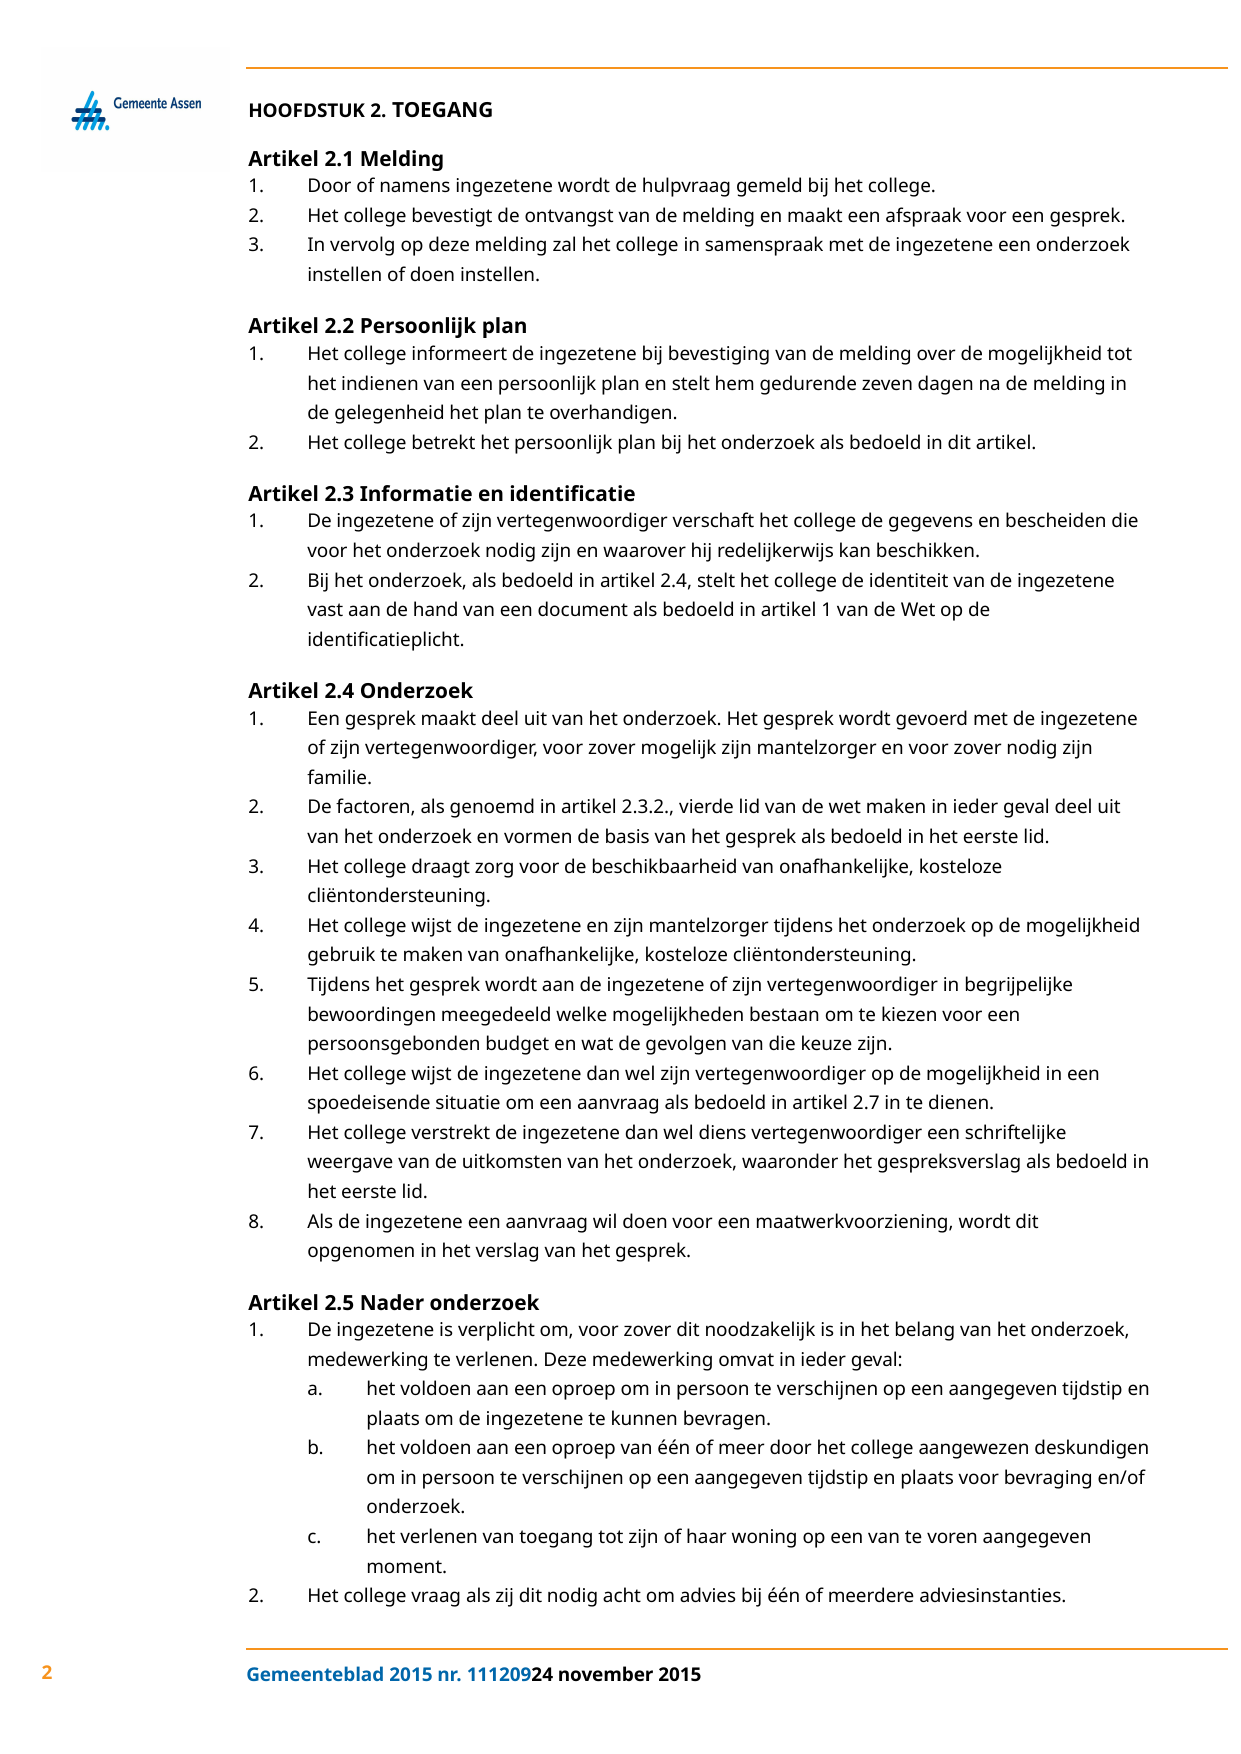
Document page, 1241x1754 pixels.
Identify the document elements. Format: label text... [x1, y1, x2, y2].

list De factoren, als genoemd in artikel 2.3.2., vierde lid van de wet maken in ieder geval deel uit van het onderzoek en vormen de basis van het gesprek als bedoeld in het eerste lid. [248, 794, 1152, 849]
list het verlenen van toegang tot zijn of haar woning op een van te voren aangegeven moment. [307, 1523, 1152, 1579]
list De ingezetene of zijn vertegenwoordiger verschaft het college de gegevens en bescheiden die voor het onderzoek nodig zijn en waarover hij redelijkerwijs kan beschikken. [248, 508, 1152, 563]
text Artikel 2.1 Melding [248, 144, 1152, 172]
list Het college verstrekt de ingezetene dan wel diens vertegenwoordiger een schriftelijke weergave van de uitkomsten van het onderzoek, waaronder het gespreksverslag als bedoeld in het eerste lid. [248, 1119, 1152, 1204]
list Het college wijst de ingezetene dan wel zijn vertegenwoordiger op de mogelijkheid in een spoedeisende situatie om een aanvraag als bedoeld in artikel 2.7 in te dienen. [248, 1060, 1152, 1115]
text Artikel 2.5 Nader onderzoek [248, 1288, 1152, 1316]
list Het college wijst de ingezetene en zijn mantelzorger tijdens het onderzoek op de mogelijkheid gebruik te maken van onafhankelijke, kosteloze cliëntondersteuning. [248, 912, 1152, 967]
text Artikel 2.2 Persoonlijk plan [248, 312, 1152, 340]
list Het college bevestigt de ontvangst van de melding en maakt een afspraak voor een gesprek. [248, 202, 1152, 228]
list Bij het onderzoek, als bedoeld in artikel 2.4, stelt het college de identiteit van de ingezetene vast aan de hand van een document als bedoeld in artikel 1 van de Wet op de identificatieplicht. [248, 567, 1152, 652]
list In vervolg op deze melding zal het college in samenspraak met de ingezetene een onderzoek instellen of doen instellen. [248, 232, 1152, 287]
picture [41, 47, 231, 172]
text Artikel 2.4 Onderzoek [248, 676, 1152, 705]
list Het college informeert de ingezetene bij bevestiging van de melding over de mogelijkheid tot het indienen van een persoonlijk plan en stelt hem gedurende zeven dagen na de melding in de gelegenheid het plan te overhandigen. [248, 340, 1152, 425]
list De ingezetene is verplicht om, voor zover dit noodzakelijk is in het belang van het onderzoek, medewerking te verlenen. Deze medewerking omvat in ieder geval: [248, 1316, 1152, 1372]
list het voldoen aan een oproep om in persoon te verschijnen op een aangegeven tijdstip en plaats om de ingezetene te kunnen bevragen. [307, 1375, 1152, 1431]
list Tijdens het gesprek wordt aan de ingezetene of zijn vertegenwoordiger in begrijpelijke bewoordingen meegedeeld welke mogelijkheden bestaan om te kiezen voor een persoonsgebonden budget en wat de gevolgen van die keuze zijn. [248, 971, 1152, 1056]
text Artikel 2.3 Informatie en identificatie [248, 479, 1152, 508]
list Een gesprek maakt deel uit van het onderzoek. Het gesprek wordt gevoerd met de ingezetene of zijn vertegenwoordiger, voor zover mogelijk zijn mantelzorger en voor zover nodig zijn familie. [248, 705, 1152, 790]
list Als de ingezetene een aanvraag wil doen voor een maatwerkvoorziening, wordt dit opgenomen in het verslag van het gesprek. [248, 1208, 1152, 1263]
list Het college draagt zorg voor de beschikbaarheid van onafhankelijke, kosteloze cliëntondersteuning. [248, 853, 1152, 908]
list het voldoen aan een oproep van één of meer door het college aangewezen deskundigen om in persoon te verschijnen op een aangegeven tijdstip en plaats voor bevraging en/of onderzoek. [307, 1434, 1152, 1519]
list Door of namens ingezetene wordt de hulpvraag gemeld bij het college. [248, 172, 1152, 198]
list Het college vraag als zij dit nodig acht om advies bij één of meerdere adviesinstanties. [248, 1582, 1152, 1608]
text HOOFDSTUK 2. TOEGANG [248, 95, 1152, 123]
list Het college betrekt het persoonlijk plan bij het onderzoek als bedoeld in dit artikel. [248, 429, 1152, 454]
